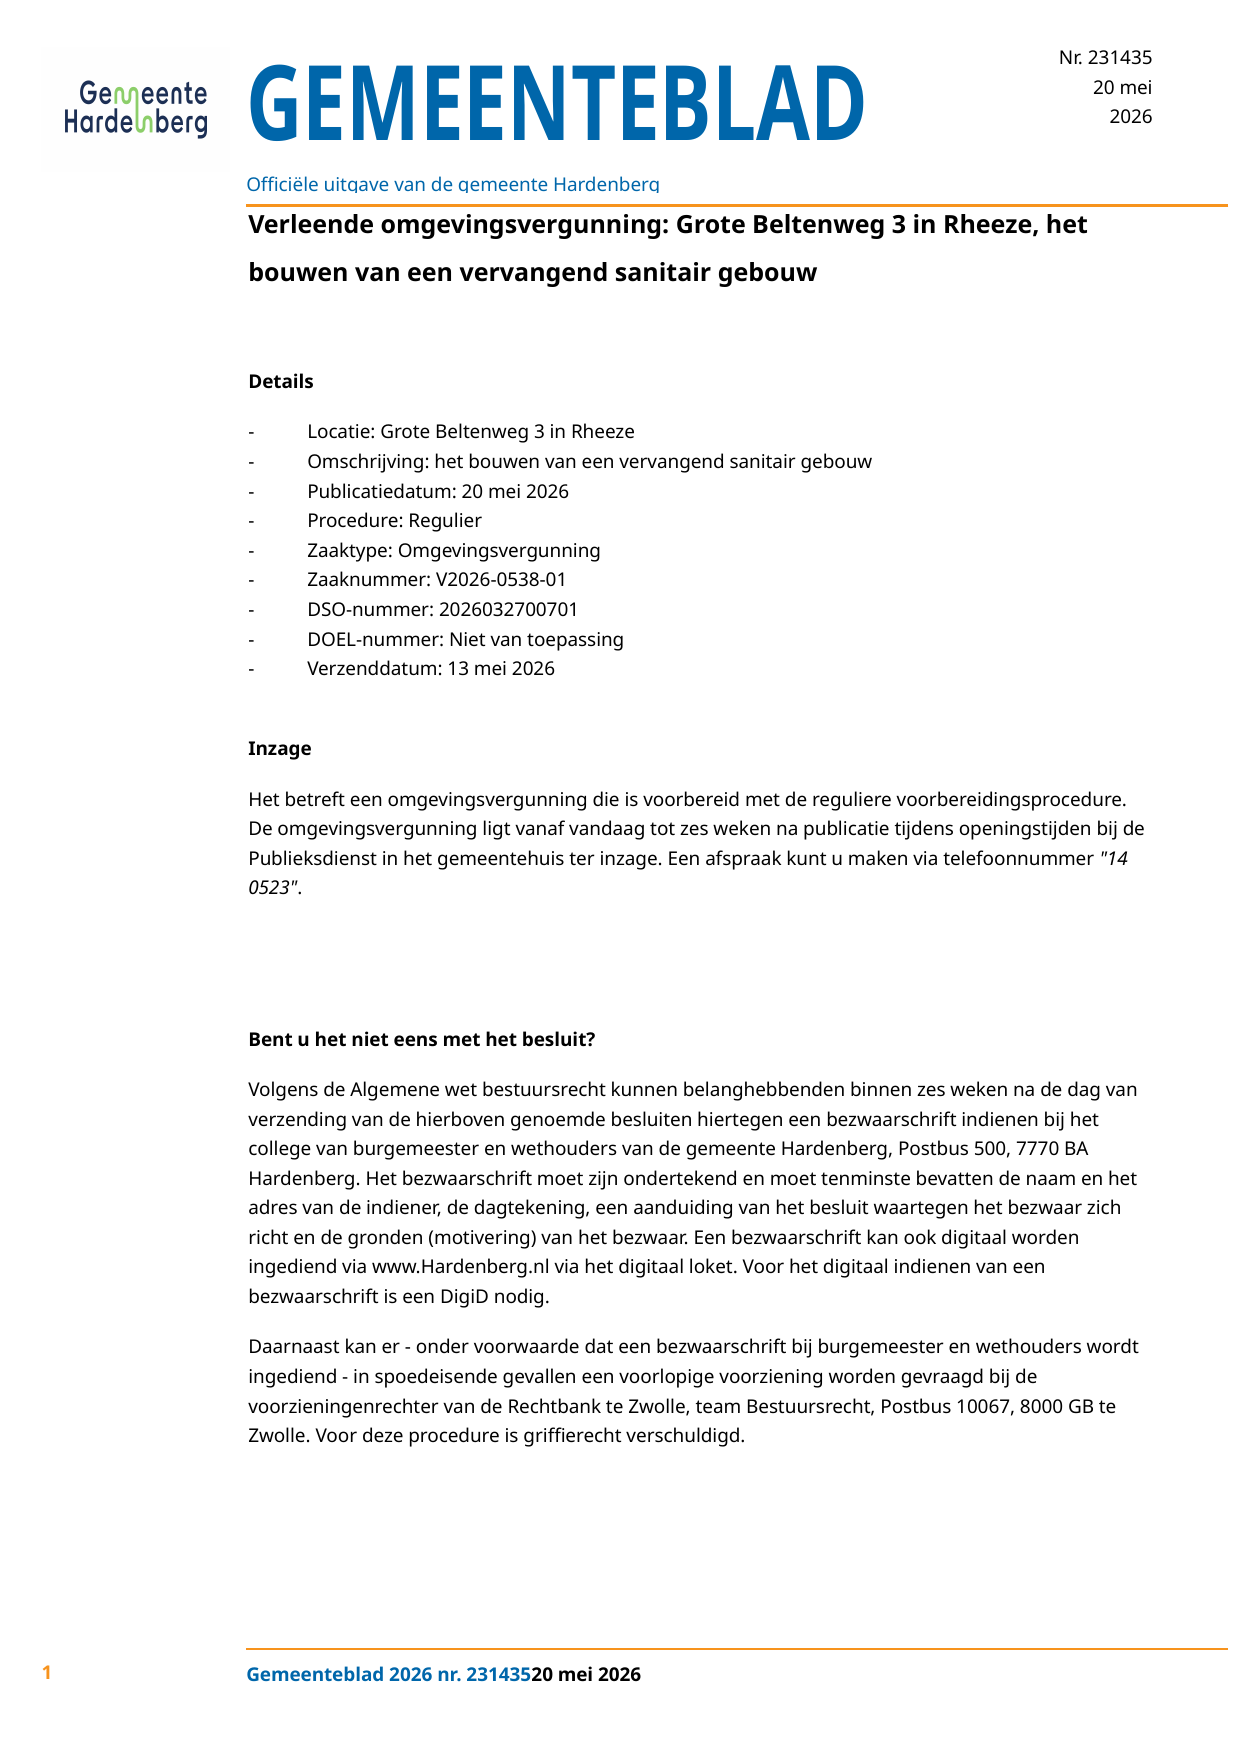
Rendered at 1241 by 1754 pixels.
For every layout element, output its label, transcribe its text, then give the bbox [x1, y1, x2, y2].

list Omschrijving: het bouwen van een vervangend sanitair gebouw [248, 448, 1152, 474]
text Het betreft een omgevingsvergunning die is voorbereid met de reguliere voorbereidingsprocedure. De omgevingsvergunning ligt vanaf vandaag tot zes weken na publicatie tijdens openingstijden bij de Publieksdienst in het gemeentehuis ter inzage. Een afspraak kunt u maken via telefoonnummer "14 0523". [248, 786, 1152, 900]
text Inzage [248, 735, 1152, 761]
list DSO-nummer: 2026032700701 [248, 596, 1152, 622]
text Daarnaast kan er - onder voorwaarde dat een bezwaarschrift bij burgemeester en wethouders wordt ingediend - in spoedeisende gevallen een voorlopige voorziening worden gevraagd bij de voorzieningenrechter van de Rechtbank te Zwolle, team Bestuursrecht, Postbus 10067, 8000 GB te Zwolle. Voor deze procedure is griffierecht verschuldigd. [248, 1334, 1152, 1448]
list Publicatiedatum: 20 mei 2026 [248, 478, 1152, 504]
text Details [248, 368, 1152, 394]
list Procedure: Regulier [248, 507, 1152, 533]
list Verzenddatum: 13 mei 2026 [248, 655, 1152, 681]
list DOEL-nummer: Niet van toepassing [248, 626, 1152, 652]
text Volgens de Algemene wet bestuursrecht kunnen belanghebbenden binnen zes weken na de dag van verzending van de hierboven genoemde besluiten hiertegen een bezwaarschrift indienen bij het college van burgemeester en wethouders van de gemeente Hardenberg, Postbus 500, 7770 BA Hardenberg. Het bezwaarschrift moet zijn ondertekend en moet tenminste bevatten de naam en het adres van de indiener, de dagtekening, een aanduiding van het besluit waartegen het bezwaar zich richt en de gronden (motivering) van het bezwaar. Een bezwaarschrift kan ook digitaal worden ingediend via www.Hardenberg.nl via het digitaal loket. Voor het digitaal indienen van een bezwaarschrift is een DigiD nodig. [248, 1076, 1152, 1309]
list Zaaktype: Omgevingsvergunning [248, 537, 1152, 563]
picture [41, 47, 231, 172]
text Bent u het niet eens met het besluit? [248, 1026, 1152, 1052]
list Zaaknummer: V2026-0538-01 [248, 567, 1152, 592]
list Locatie: Grote Beltenweg 3 in Rheeze [248, 419, 1152, 444]
text Verleende omgevingsvergunning: Grote Beltenweg 3 in Rheeze, het bouwen van een vervangend sanitair gebouw [248, 207, 1152, 288]
